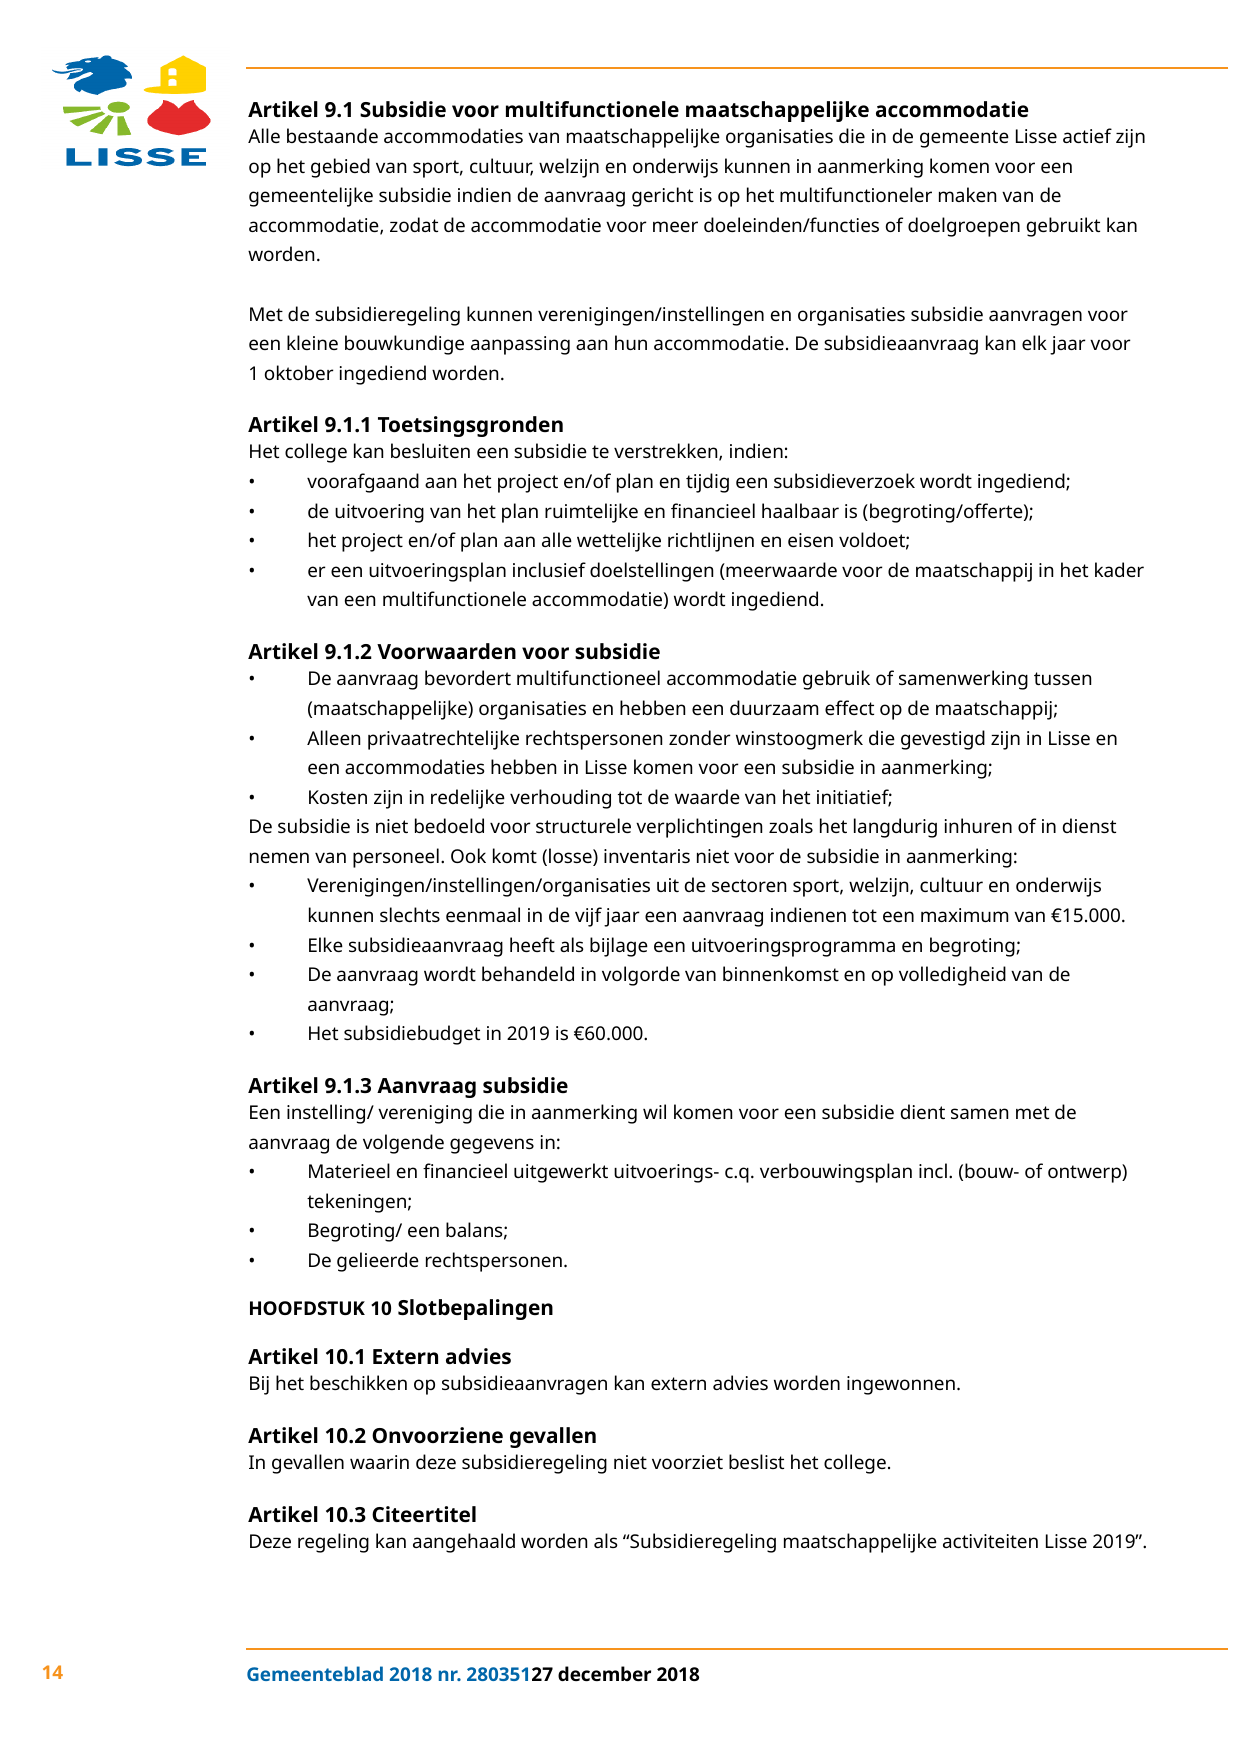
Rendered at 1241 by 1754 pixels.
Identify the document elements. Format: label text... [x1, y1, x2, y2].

text Artikel 10.1 Extern advies [248, 1342, 1152, 1371]
list Elke subsidieaanvraag heeft als bijlage een uitvoeringsprogramma en begroting; [248, 932, 1152, 957]
text Alle bestaande accommodaties van maatschappelijke organisaties die in de gemeente Lisse actief zijn op het gebied van sport, cultuur, welzijn en onderwijs kunnen in aanmerking komen voor een gemeentelijke subsidie indien de aanvraag gericht is op het multifunctioneler maken van de accommodatie, zodat de accommodatie voor meer doeleinden/functies of doelgroepen gebruikt kan worden. [248, 123, 1152, 267]
list het project en/of plan aan alle wettelijke richtlijnen en eisen voldoet; [248, 527, 1152, 553]
list de uitvoering van het plan ruimtelijke en financieel haalbaar is (begroting/offerte); [248, 498, 1152, 524]
list er een uitvoeringsplan inclusief doelstellingen (meerwaarde voor de maatschappij in het kader van een multifunctionele accommodatie) wordt ingediend. [248, 557, 1152, 612]
list De gelieerde rechtspersonen. [248, 1247, 1152, 1273]
list voorafgaand aan het project en/of plan en tijdig een subsidieverzoek wordt ingediend; [248, 468, 1152, 494]
list Het subsidiebudget in 2019 is €60.000. [248, 1021, 1152, 1046]
list Alleen privaatrechtelijke rechtspersonen zonder winstoogmerk die gevestigd zijn in Lisse en een accommodaties hebben in Lisse komen voor een subsidie in aanmerking; [248, 725, 1152, 780]
text Artikel 9.1.1 Toetsingsgronden [248, 410, 1152, 439]
text Het college kan besluiten een subsidie te verstrekken, indien: [248, 439, 1152, 464]
list Kosten zijn in redelijke verhouding tot de waarde van het initiatief; [248, 784, 1152, 809]
list De aanvraag bevordert multifunctioneel accommodatie gebruik of samenwerking tussen (maatschappelijke) organisaties en hebben een duurzaam effect op de maatschappij; [248, 666, 1152, 721]
list Begroting/ een balans; [248, 1218, 1152, 1243]
list Materieel en financieel uitgewerkt uitvoerings- c.q. verbouwingsplan incl. (bouw- of ontwerp) tekeningen; [248, 1158, 1152, 1214]
text Artikel 9.1 Subsidie voor multifunctionele maatschappelijke accommodatie [248, 95, 1152, 123]
text In gevallen waarin deze subsidieregeling niet voorziet beslist het college. [248, 1449, 1152, 1475]
text Bij het beschikken op subsidieaanvragen kan extern advies worden ingewonnen. [248, 1371, 1152, 1396]
picture [41, 47, 231, 172]
text Artikel 9.1.3 Aanvraag subsidie [248, 1071, 1152, 1099]
text Een instelling/ vereniging die in aanmerking wil komen voor een subsidie dient samen met de aanvraag de volgende gegevens in: [248, 1099, 1152, 1155]
text Artikel 9.1.2 Voorwaarden voor subsidie [248, 637, 1152, 666]
text Met de subsidieregeling kunnen verenigingen/instellingen en organisaties subsidie aanvragen voor een kleine bouwkundige aanpassing aan hun accommodatie. De subsidieaanvraag kan elk jaar voor 1 oktober ingediend worden. [248, 301, 1152, 386]
text Deze regeling kan aangehaald worden als “Subsidieregeling maatschappelijke activiteiten Lisse 2019”. [248, 1528, 1152, 1554]
text De subsidie is niet bedoeld voor structurele verplichtingen zoals het langdurig inhuren of in dienst nemen van personeel. Ook komt (losse) inventaris niet voor de subsidie in aanmerking: [248, 813, 1152, 869]
text HOOFDSTUK 10 Slotbepalingen [248, 1293, 1152, 1321]
text Artikel 10.2 Onvoorziene gevallen [248, 1421, 1152, 1449]
text Artikel 10.3 Citeertitel [248, 1500, 1152, 1528]
list Verenigingen/instellingen/organisaties uit de sectoren sport, welzijn, cultuur en onderwijs kunnen slechts eenmaal in de vijf jaar een aanvraag indienen tot een maximum van €15.000. [248, 873, 1152, 928]
list De aanvraag wordt behandeld in volgorde van binnenkomst en op volledigheid van de aanvraag; [248, 961, 1152, 1017]
